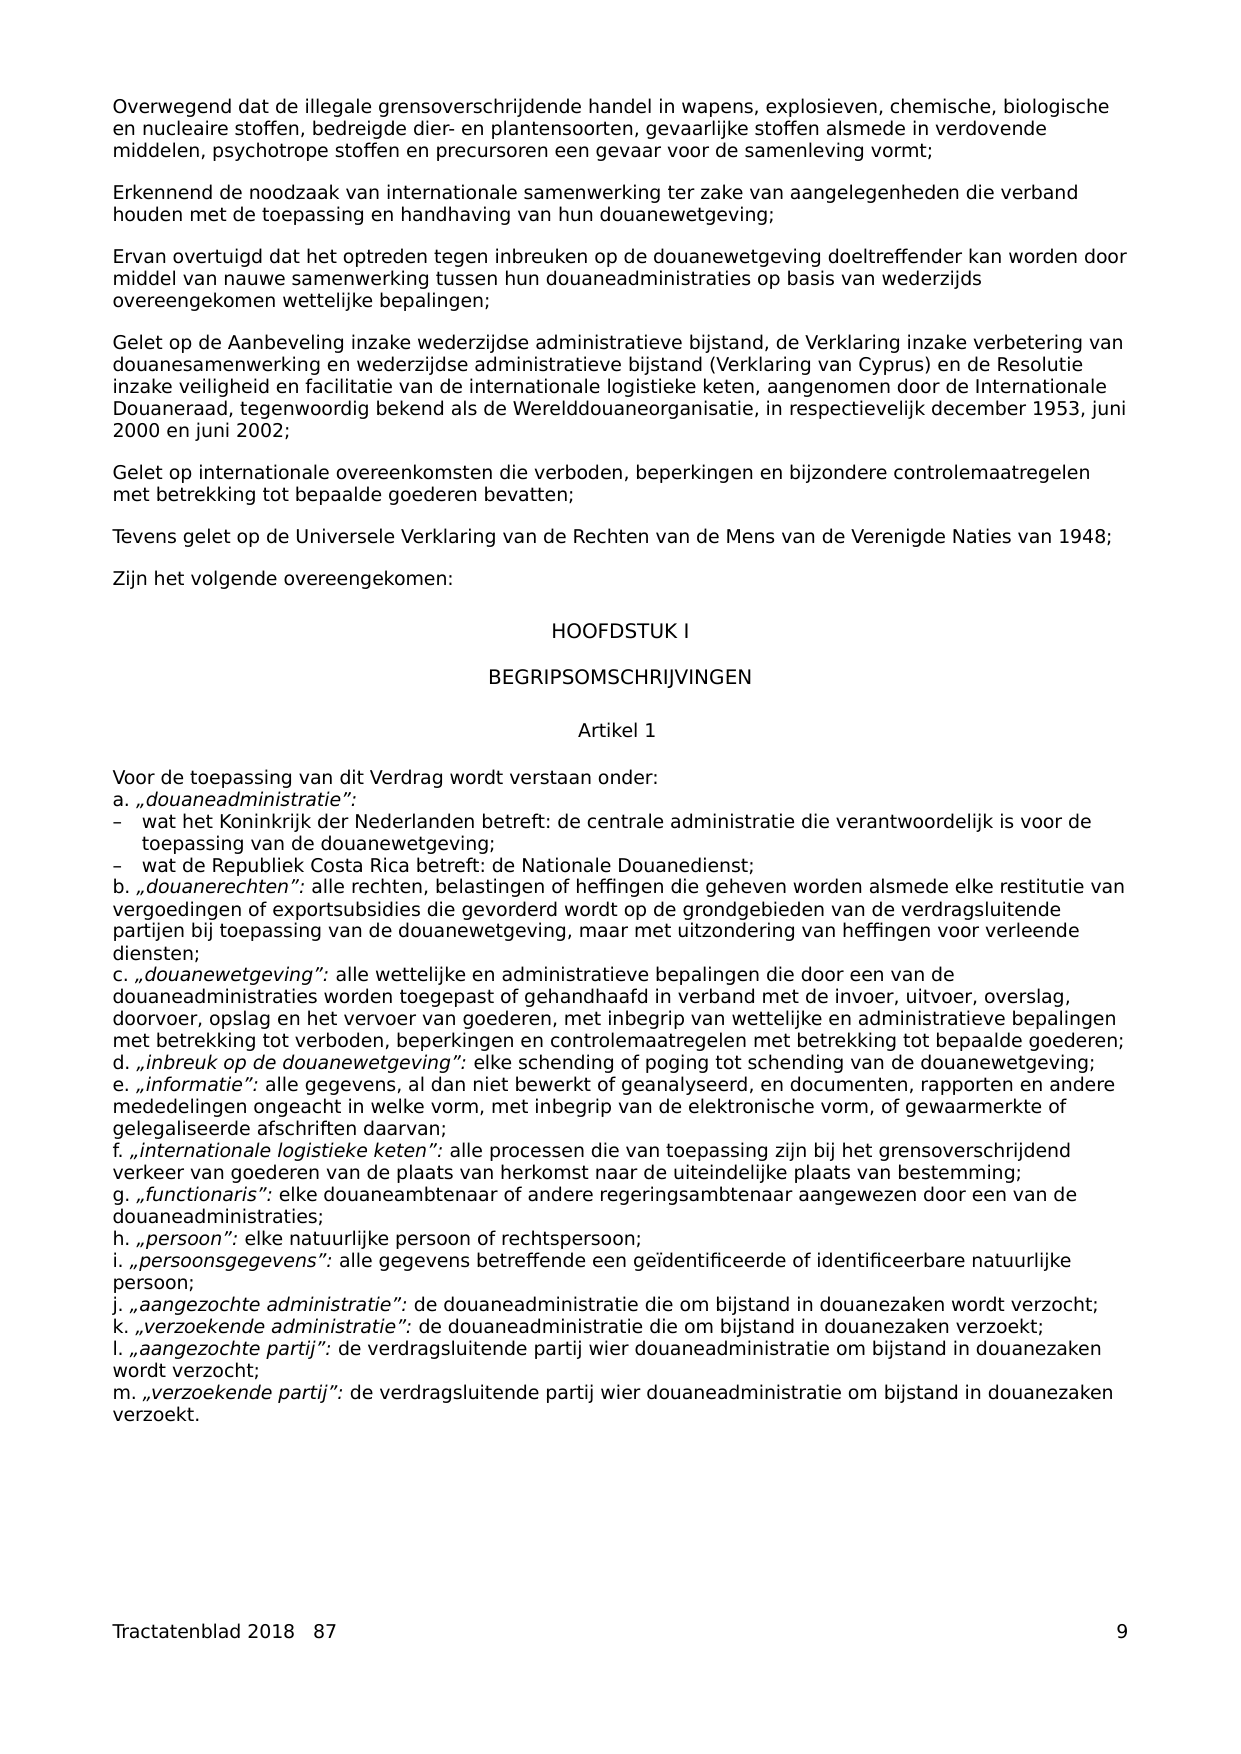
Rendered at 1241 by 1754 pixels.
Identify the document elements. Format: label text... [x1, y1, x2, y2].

text c. „douanewetgeving”: alle wettelijke en administratieve bepalingen die door een van de douaneadministraties worden toegepast of gehandhaafd in verband met de invoer, uitvoer, overslag, doorvoer, opslag en het vervoer van goederen, met inbegrip van wettelijke en administratieve bepalingen met betrekking tot verboden, beperkingen en controlemaatregelen met betrekking tot bepaalde goederen; [112, 964, 1128, 1052]
text Gelet op de Aanbeveling inzake wederzijdse administratieve bijstand, de Verklaring inzake verbetering van douanesamenwerking en wederzijdse administratieve bijstand (Verklaring van Cyprus) en de Resolutie inzake veiligheid en facilitatie van de internationale logistieke keten, aangenomen door de Internationale Douaneraad, tegenwoordig bekend als de Werelddouaneorganisatie, in respectievelijk december 1953, juni 2000 en juni 2002; [112, 332, 1128, 442]
text b. „douanerechten”: alle rechten, belastingen of heffingen die geheven worden alsmede elke restitutie van vergoedingen of exportsubsidies die gevorderd wordt op de grondgebieden van de verdragsluitende partijen bij toepassing van de douanewetgeving, maar met uitzondering van heffingen voor verleende diensten; [112, 876, 1128, 964]
text m. „verzoekende partij”: de verdragsluitende partij wier douaneadministratie om bijstand in douanezaken verzoekt. [112, 1382, 1128, 1426]
text d. „inbreuk op de douanewetgeving”: elke schending of poging tot schending van de douanewetgeving; [112, 1052, 1128, 1074]
text e. „informatie”: alle gegevens, al dan niet bewerkt of geanalyseerd, en documenten, rapporten en andere mededelingen ongeacht in welke vorm, met inbegrip van de elektronische vorm, of gewaarmerkte of gelegaliseerde afschriften daarvan; [112, 1074, 1128, 1140]
text k. „verzoekende administratie”: de douaneadministratie die om bijstand in douanezaken verzoekt; [112, 1316, 1128, 1338]
text j. „aangezochte administratie”: de douaneadministratie die om bijstand in douanezaken wordt verzocht; [112, 1294, 1128, 1316]
text i. „persoonsgegevens”: alle gegevens betreffende een geïdentificeerde of identificeerbare natuurlijke persoon; [112, 1250, 1128, 1294]
subtitle HOOFDSTUK I BEGRIPSOMSCHRIJVINGEN [112, 619, 1128, 689]
text l. „aangezochte partij”: de verdragsluitende partij wier douaneadministratie om bijstand in douanezaken wordt verzocht; [112, 1338, 1128, 1382]
text Gelet op internationale overeenkomsten die verboden, beperkingen en bijzondere controlemaatregelen met betrekking tot bepaalde goederen bevatten; [112, 462, 1128, 506]
text – wat de Republiek Costa Rica betreft: de Nationale Douanedienst; [112, 854, 1128, 876]
text Erkennend de noodzaak van internationale samenwerking ter zake van aangelegenheden die verband houden met de toepassing en handhaving van hun douanewetgeving; [112, 182, 1128, 226]
text – wat het Koninkrijk der Nederlanden betreft: de centrale administratie die verantwoordelijk is voor de toepassing van de douanewetgeving; [112, 811, 1128, 854]
text f. „internationale logistieke keten”: alle processen die van toepassing zijn bij het grensoverschrijdend verkeer van goederen van de plaats van herkomst naar de uiteindelijke plaats van bestemming; [112, 1140, 1128, 1184]
text Voor de toepassing van dit Verdrag wordt verstaan onder: [112, 767, 1128, 788]
text h. „persoon”: elke natuurlijke persoon of rechtspersoon; [112, 1228, 1128, 1250]
text a. „douaneadministratie”: [112, 788, 1128, 811]
text Overwegend dat de illegale grensoverschrijdende handel in wapens, explosieven, chemische, biologische en nucleaire stoffen, bedreigde dier- en plantensoorten, gevaarlijke stoffen alsmede in verdovende middelen, psychotrope stoffen en precursoren een gevaar voor de samenleving vormt; [112, 96, 1128, 162]
text Zijn het volgende overeengekomen: [112, 568, 1128, 589]
text Tevens gelet op de Universele Verklaring van de Rechten van de Mens van de Verenigde Naties van 1948; [112, 526, 1128, 548]
text Ervan overtuigd dat het optreden tegen inbreuken op de douanewetgeving doeltreffender kan worden door middel van nauwe samenwerking tussen hun douaneadministraties op basis van wederzijds overeengekomen wettelijke bepalingen; [112, 246, 1128, 312]
subtitle Artikel 1 [112, 719, 1128, 742]
text g. „functionaris”: elke douaneambtenaar of andere regeringsambtenaar aangewezen door een van de douaneadministraties; [112, 1184, 1128, 1228]
